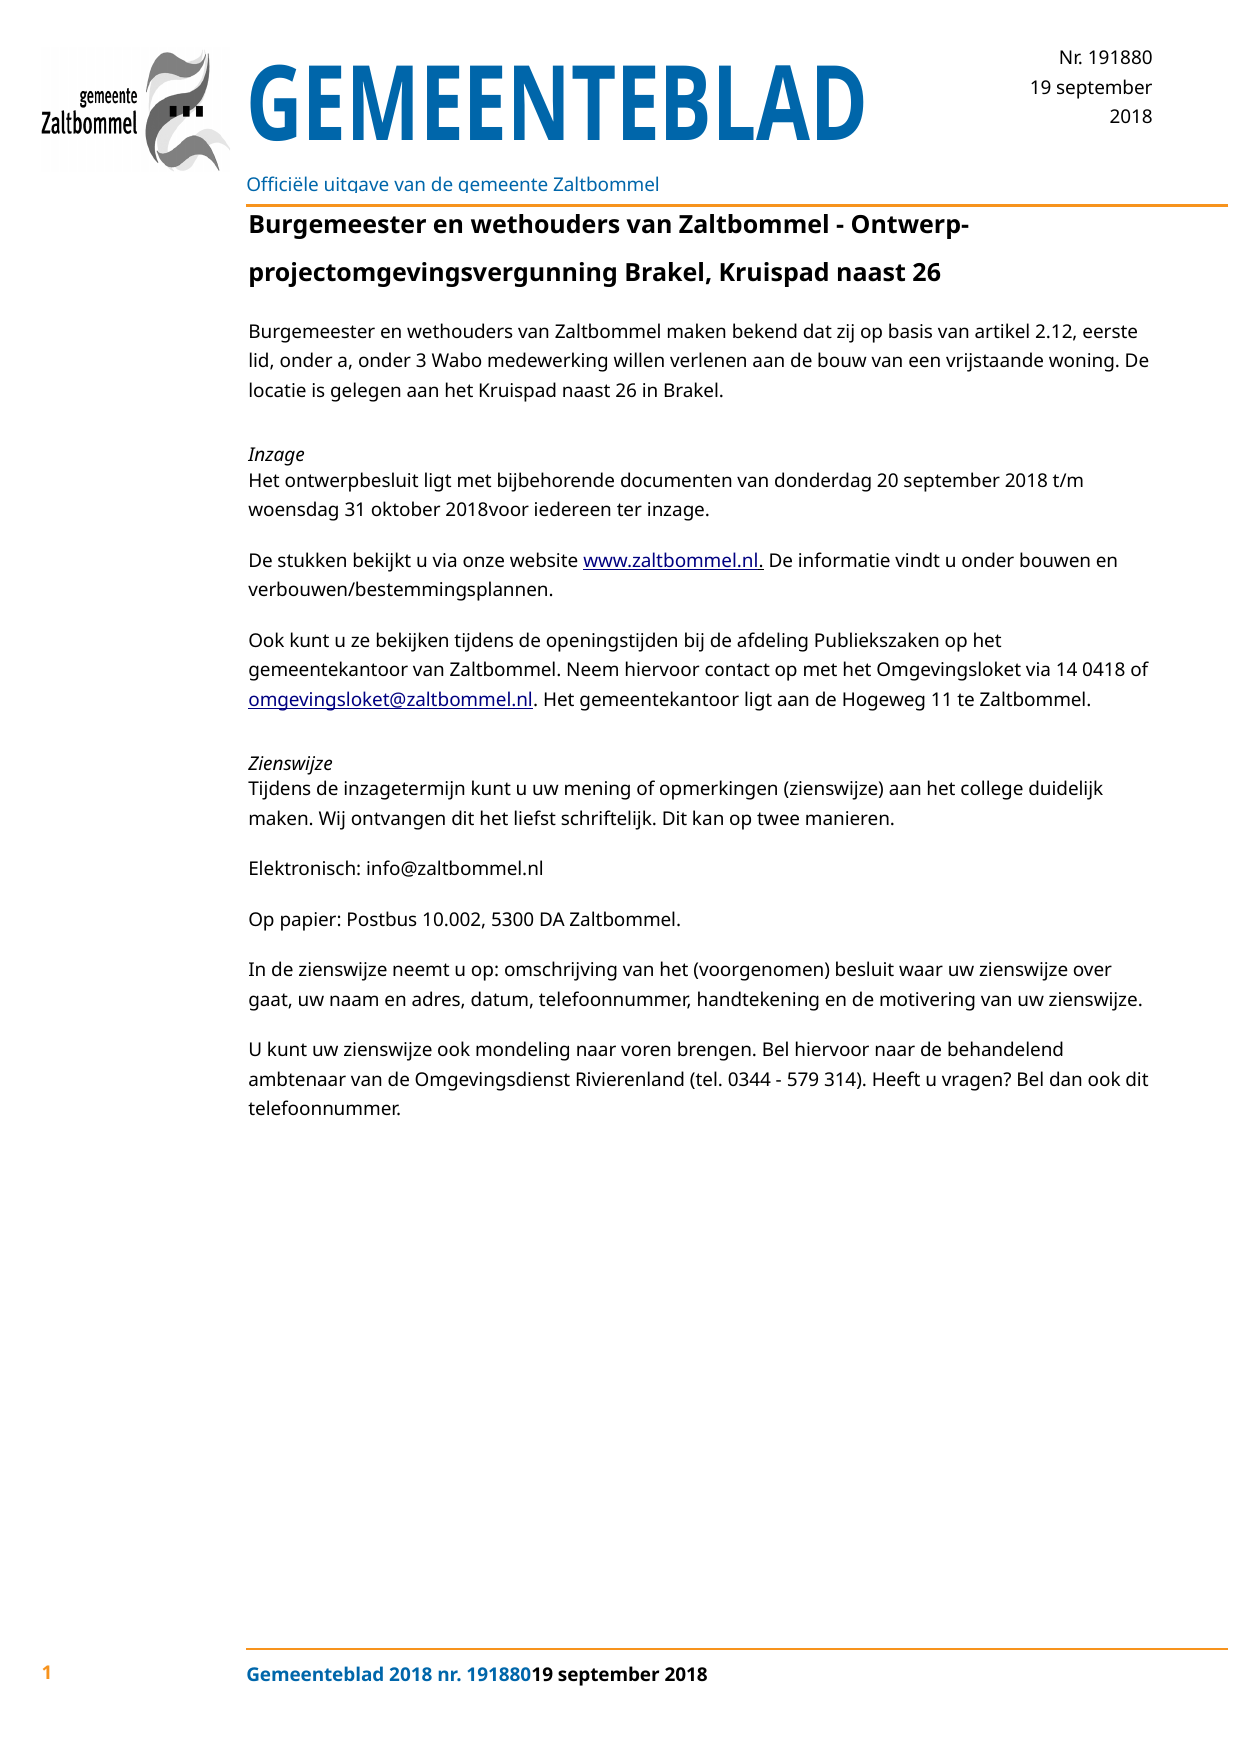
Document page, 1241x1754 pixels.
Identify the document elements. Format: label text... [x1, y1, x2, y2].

text Burgemeester en wethouders van Zaltbommel maken bekend dat zij op basis van artikel 2.12, eerste lid, onder a, onder 3 Wabo medewerking willen verlenen aan de bouw van een vrijstaande woning. De locatie is gelegen aan het Kruispad naast 26 in Brakel. [248, 318, 1152, 403]
text U kunt uw zienswijze ook mondeling naar voren brengen. Bel hiervoor naar de behandelend ambtenaar van de Omgevingsdienst Rivierenland (tel. 0344 - 579 314). Heeft u vragen? Bel dan ook dit telefoonnummer. [248, 1036, 1152, 1121]
text Het ontwerpbesluit ligt met bijbehorende documenten van donderdag 20 september 2018 t/m woensdag 31 oktober 2018voor iedereen ter inzage. [248, 467, 1152, 522]
text In de zienswijze neemt u op: omschrijving van het (voorgenomen) besluit waar uw zienswijze over gaat, uw naam en adres, datum, telefoonnummer, handtekening en de motivering van uw zienswijze. [248, 956, 1152, 1012]
text Tijdens de inzagetermijn kunt u uw mening of opmerkingen (zienswijze) aan het college duidelijk maken. Wij ontvangen dit het liefst schriftelijk. Dit kan op twee manieren. [248, 776, 1152, 831]
text Elektronisch: info@zaltbommel.nl [248, 856, 1152, 881]
text Burgemeester en wethouders van Zaltbommel - Ontwerp-projectomgevingsvergunning Brakel, Kruispad naast 26 [248, 207, 1152, 288]
text Op papier: Postbus 10.002, 5300 DA Zaltbommel. [248, 906, 1152, 932]
text Ook kunt u ze bekijken tijdens de openingstijden bij de afdeling Publiekszaken op het gemeentekantoor van Zaltbommel. Neem hiervoor contact op met het Omgevingsloket via 14 0418 of omgevingsloket@zaltbommel.nl. Het gemeentekantoor ligt aan de Hogeweg 11 te Zaltbommel. [248, 627, 1152, 712]
text Zienswijze [248, 750, 1152, 776]
picture [41, 47, 231, 172]
text Inzage [248, 441, 1152, 467]
text De stukken bekijkt u via onze website www.zaltbommel.nl. De informatie vindt u onder bouwen en verbouwen/bestemmingsplannen. [248, 547, 1152, 602]
